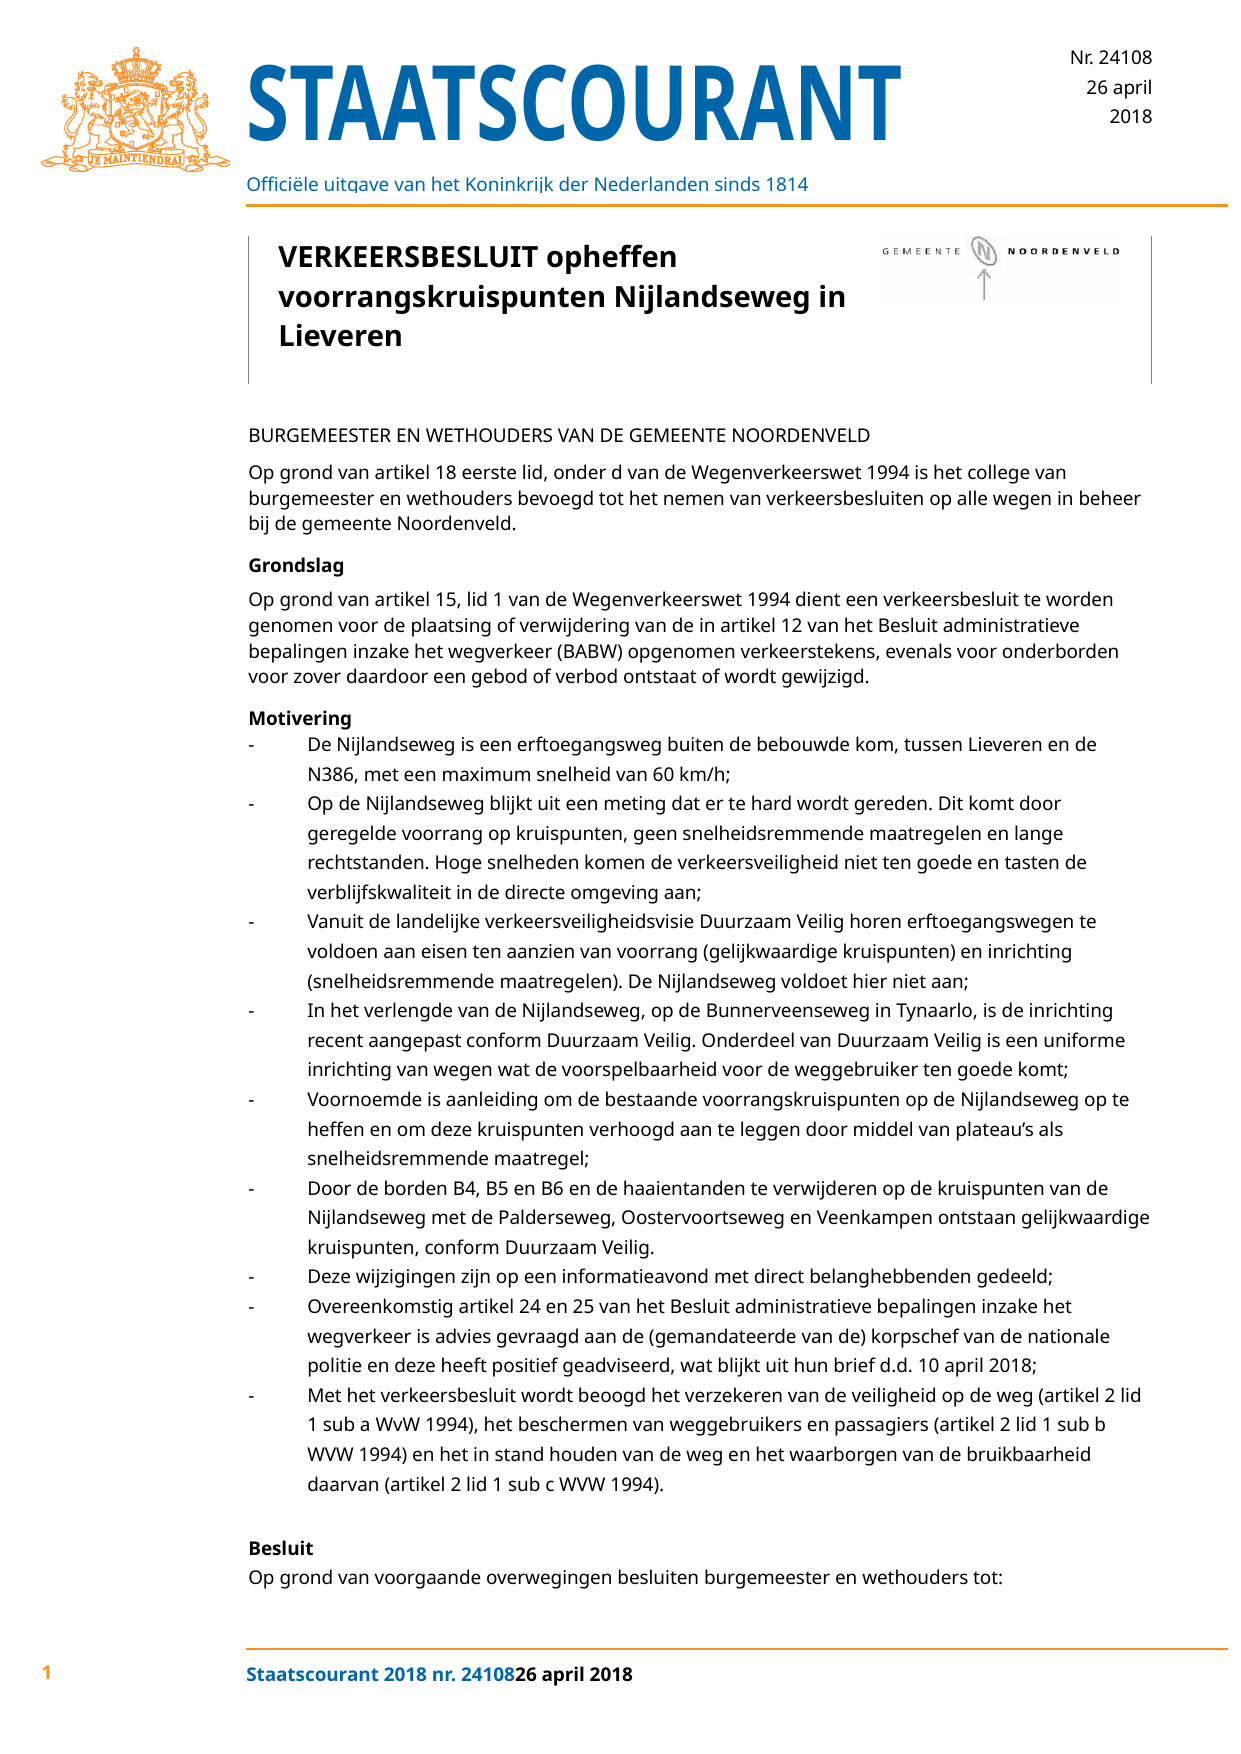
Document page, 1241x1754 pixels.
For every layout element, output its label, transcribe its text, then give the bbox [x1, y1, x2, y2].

table_header [850, 300, 1151, 384]
text Grondslag [248, 552, 1152, 578]
table_header VERKEERSBESLUIT opheffen voorrangskruispunten Nijlandseweg in Lieveren [249, 236, 850, 384]
text BURGEMEESTER EN WETHOUDERS VAN DE GEMEENTE NOORDENVELD [248, 422, 1152, 448]
list Met het verkeersbesluit wordt beoogd het verzekeren van de veiligheid op de weg (artikel 2 lid 1 sub a WvW 1994), het beschermen van weggebruikers en passagiers (artikel 2 lid 1 sub b WVW 1994) en het in stand houden van de weg en het waarborgen van de bruikbaarheid daarvan (artikel 2 lid 1 sub c WVW 1994). [248, 1382, 1152, 1496]
picture [41, 47, 231, 172]
list Overeenkomstig artikel 24 en 25 van het Besluit administratieve bepalingen inzake het wegverkeer is advies gevraagd aan de (gemandateerde van de) korpschef van de nationale politie en deze heeft positief geadviseerd, wat blijkt uit hun brief d.d. 10 april 2018; [248, 1293, 1152, 1378]
list Voornoemde is aanleiding om de bestaande voorrangskruispunten op de Nijlandseweg op te heffen en om deze kruispunten verhoogd aan te leggen door middel van plateau’s als snelheidsremmende maatregel; [248, 1086, 1152, 1171]
picture [882, 236, 1119, 300]
list Op de Nijlandseweg blijkt uit een meting dat er te hard wordt gereden. Dit komt door geregelde voorrang op kruispunten, geen snelheidsremmende maatregelen en lange rechtstanden. Hoge snelheden komen de verkeersveiligheid niet ten goede en tasten de verblijfskwaliteit in de directe omgeving aan; [248, 790, 1152, 905]
list Vanuit de landelijke verkeersveiligheidsvisie Duurzaam Veilig horen erftoegangswegen te voldoen aan eisen ten aanzien van voorrang (gelijkwaardige kruispunten) en inrichting (snelheidsremmende maatregelen). De Nijlandseweg voldoet hier niet aan; [248, 909, 1152, 993]
text Motivering [248, 705, 1152, 731]
text Op grond van artikel 18 eerste lid, onder d van de Wegenverkeerswet 1994 is het college van burgemeester en wethouders bevoegd tot het nemen van verkeersbesluiten op alle wegen in beheer bij de gemeente Noordenveld. [248, 459, 1152, 536]
list In het verlengde van de Nijlandseweg, op de Bunnerveenseweg in Tynaarlo, is de inrichting recent aangepast conform Duurzaam Veilig. Onderdeel van Duurzaam Veilig is een uniforme inrichting van wegen wat de voorspelbaarheid voor de weggebruiker ten goede komt; [248, 997, 1152, 1082]
list Deze wijzigingen zijn op een informatieavond met direct belanghebbenden gedeeld; [248, 1264, 1152, 1289]
text Op grond van voorgaande overwegingen besluiten burgemeester en wethouders tot: [248, 1564, 1152, 1590]
list De Nijlandseweg is een erftoegangsweg buiten de bebouwde kom, tussen Lieveren en de N386, met een maximum snelheid van 60 km/h; [248, 731, 1152, 786]
text Besluit [248, 1535, 1152, 1560]
text Op grond van artikel 15, lid 1 van de Wegenverkeerswet 1994 dient een verkeersbesluit te worden genomen voor de plaatsing of verwijdering van de in artikel 12 van het Besluit administratieve bepalingen inzake het wegverkeer (BABW) opgenomen verkeerstekens, evenals voor onderborden voor zover daardoor een gebod of verbod ontstaat of wordt gewijzigd. [248, 586, 1152, 689]
list Door de borden B4, B5 en B6 en de haaientanden te verwijderen op de kruispunten van de Nijlandseweg met de Palderseweg, Oostervoortseweg en Veenkampen ontstaan gelijkwaardige kruispunten, conform Duurzaam Veilig. [248, 1175, 1152, 1260]
table_header [850, 236, 882, 299]
table_header [1119, 236, 1151, 299]
